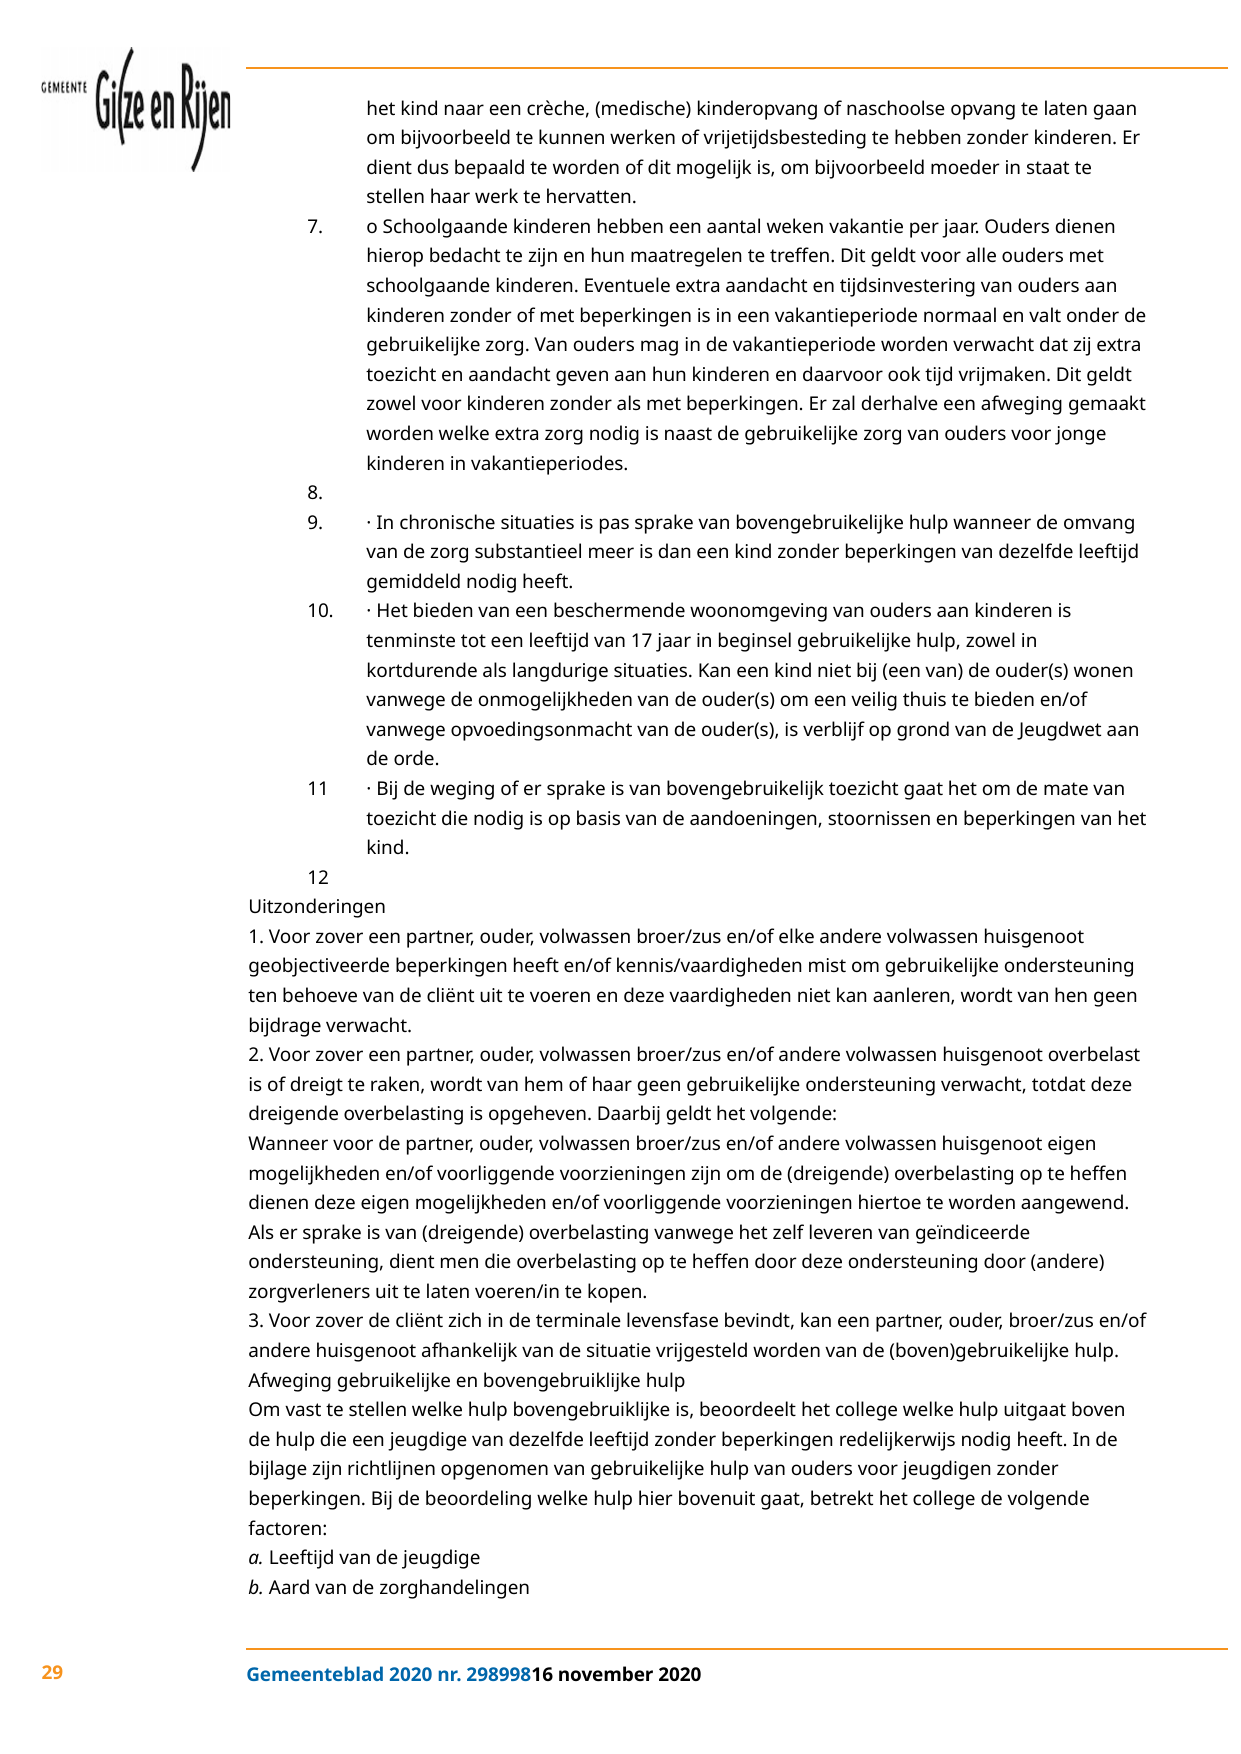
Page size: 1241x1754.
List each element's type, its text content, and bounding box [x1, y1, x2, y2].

text Om vast te stellen welke hulp bovengebruiklijke is, beoordeelt het college welke hulp uitgaat boven de hulp die een jeugdige van dezelfde leeftijd zonder beperkingen redelijkerwijs nodig heeft. In de bijlage zijn richtlijnen opgenomen van gebruikelijke hulp van ouders voor jeugdigen zonder beperkingen. Bij de beoordeling welke hulp hier bovenuit gaat, betrekt het college de volgende factoren: [248, 1396, 1152, 1541]
text Afweging gebruikelijke en bovengebruiklijke hulp [248, 1367, 1152, 1393]
text Uitzonderingen [248, 893, 1152, 919]
picture [41, 47, 231, 172]
text Wanneer voor de partner, ouder, volwassen broer/zus en/of andere volwassen huisgenoot eigen mogelijkheden en/of voorliggende voorzieningen zijn om de (dreigende) overbelasting op te heffen dienen deze eigen mogelijkheden en/of voorliggende voorzieningen hiertoe te worden aangewend. Als er sprake is van (dreigende) overbelasting vanwege het zelf leveren van geïndiceerde ondersteuning, dient men die overbelasting op te heffen door deze ondersteuning door (andere) zorgverleners uit te laten voeren/in te kopen. [248, 1130, 1152, 1304]
list o Schoolgaande kinderen hebben een aantal weken vakantie per jaar. Ouders dienen hierop bedacht te zijn en hun maatregelen te treffen. Dit geldt voor alle ouders met schoolgaande kinderen. Eventuele extra aandacht en tijdsinvestering van ouders aan kinderen zonder of met beperkingen is in een vakantieperiode normaal en valt onder de gebruikelijke zorg. Van ouders mag in de vakantieperiode worden verwacht dat zij extra toezicht en aandacht geven aan hun kinderen en daarvoor ook tijd vrijmaken. Dit geldt zowel voor kinderen zonder als met beperkingen. Er zal derhalve een afweging gemaakt worden welke extra zorg nodig is naast de gebruikelijke zorg van ouders voor jonge kinderen in vakantieperiodes. [307, 213, 1152, 476]
text 2. Voor zover een partner, ouder, volwassen broer/zus en/of andere volwassen huisgenoot overbelast is of dreigt te raken, wordt van hem of haar geen gebruikelijke ondersteuning verwacht, totdat deze dreigende overbelasting is opgeheven. Daarbij geldt het volgende: [248, 1041, 1152, 1126]
text 3. Voor zover de cliënt zich in de terminale levensfase bevindt, kan een partner, ouder, broer/zus en/of andere huisgenoot afhankelijk van de situatie vrijgesteld worden van de (boven)gebruikelijke hulp. [248, 1308, 1152, 1363]
list · In chronische situaties is pas sprake van bovengebruikelijke hulp wanneer de omvang van de zorg substantieel meer is dan een kind zonder beperkingen van dezelfde leeftijd gemiddeld nodig heeft. [307, 509, 1152, 594]
list het kind naar een crèche, (medische) kinderopvang of naschoolse opvang te laten gaan om bijvoorbeeld te kunnen werken of vrijetijdsbesteding te hebben zonder kinderen. Er dient dus bepaald te worden of dit mogelijk is, om bijvoorbeeld moeder in staat te stellen haar werk te hervatten. [307, 95, 1152, 209]
text b. Aard van de zorghandelingen [248, 1574, 1152, 1600]
list · Het bieden van een beschermende woonomgeving van ouders aan kinderen is tenminste tot een leeftijd van 17 jaar in beginsel gebruikelijke hulp, zowel in kortdurende als langdurige situaties. Kan een kind niet bij (een van) de ouder(s) wonen vanwege de onmogelijkheden van de ouder(s) om een veilig thuis te bieden en/of vanwege opvoedingsonmacht van de ouder(s), is verblijf op grond van de Jeugdwet aan de orde. [307, 598, 1152, 771]
text a. Leeftijd van de jeugdige [248, 1544, 1152, 1570]
text 1. Voor zover een partner, ouder, volwassen broer/zus en/of elke andere volwassen huisgenoot geobjectiveerde beperkingen heeft en/of kennis/vaardigheden mist om gebruikelijke ondersteuning ten behoeve van de cliënt uit te voeren en deze vaardigheden niet kan aanleren, wordt van hen geen bijdrage verwacht. [248, 923, 1152, 1038]
list · Bij de weging of er sprake is van bovengebruikelijk toezicht gaat het om de mate van toezicht die nodig is op basis van de aandoeningen, stoornissen en beperkingen van het kind. [307, 775, 1152, 860]
